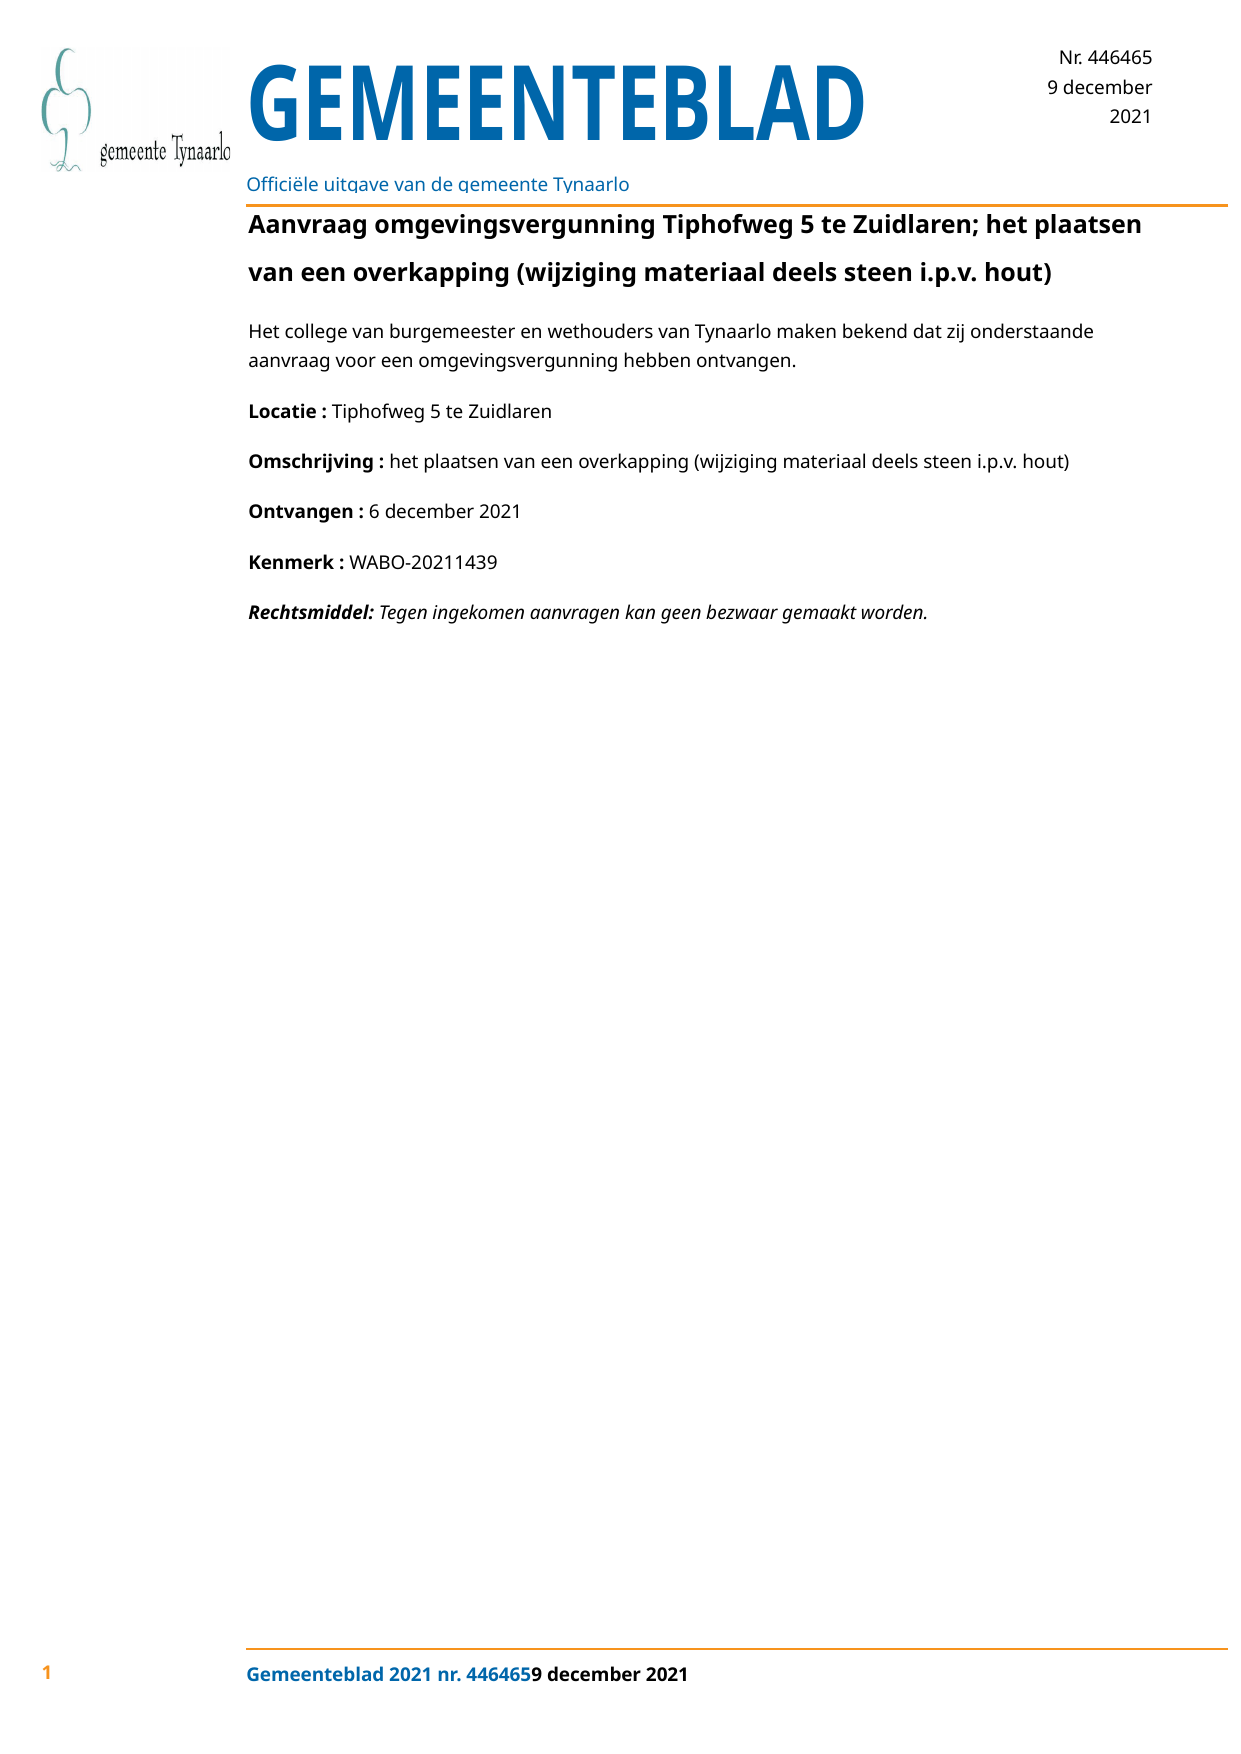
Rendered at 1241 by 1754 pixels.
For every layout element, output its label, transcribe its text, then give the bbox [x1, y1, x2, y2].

text Ontvangen : 6 december 2021 [248, 499, 1152, 524]
text Aanvraag omgevingsvergunning Tiphofweg 5 te Zuidlaren; het plaatsen van een overkapping (wijziging materiaal deels steen i.p.v. hout) [248, 207, 1152, 288]
text Rechtsmiddel: Tegen ingekomen aanvragen kan geen bezwaar gemaakt worden. [248, 599, 1152, 625]
picture [41, 47, 231, 172]
text Locatie : Tiphofweg 5 te Zuidlaren [248, 398, 1152, 424]
text Omschrijving : het plaatsen van een overkapping (wijziging materiaal deels steen i.p.v. hout) [248, 448, 1152, 474]
text Het college van burgemeester en wethouders van Tynaarlo maken bekend dat zij onderstaande aanvraag voor een omgevingsvergunning hebben ontvangen. [248, 318, 1152, 373]
text Kenmerk : WABO-20211439 [248, 549, 1152, 575]
